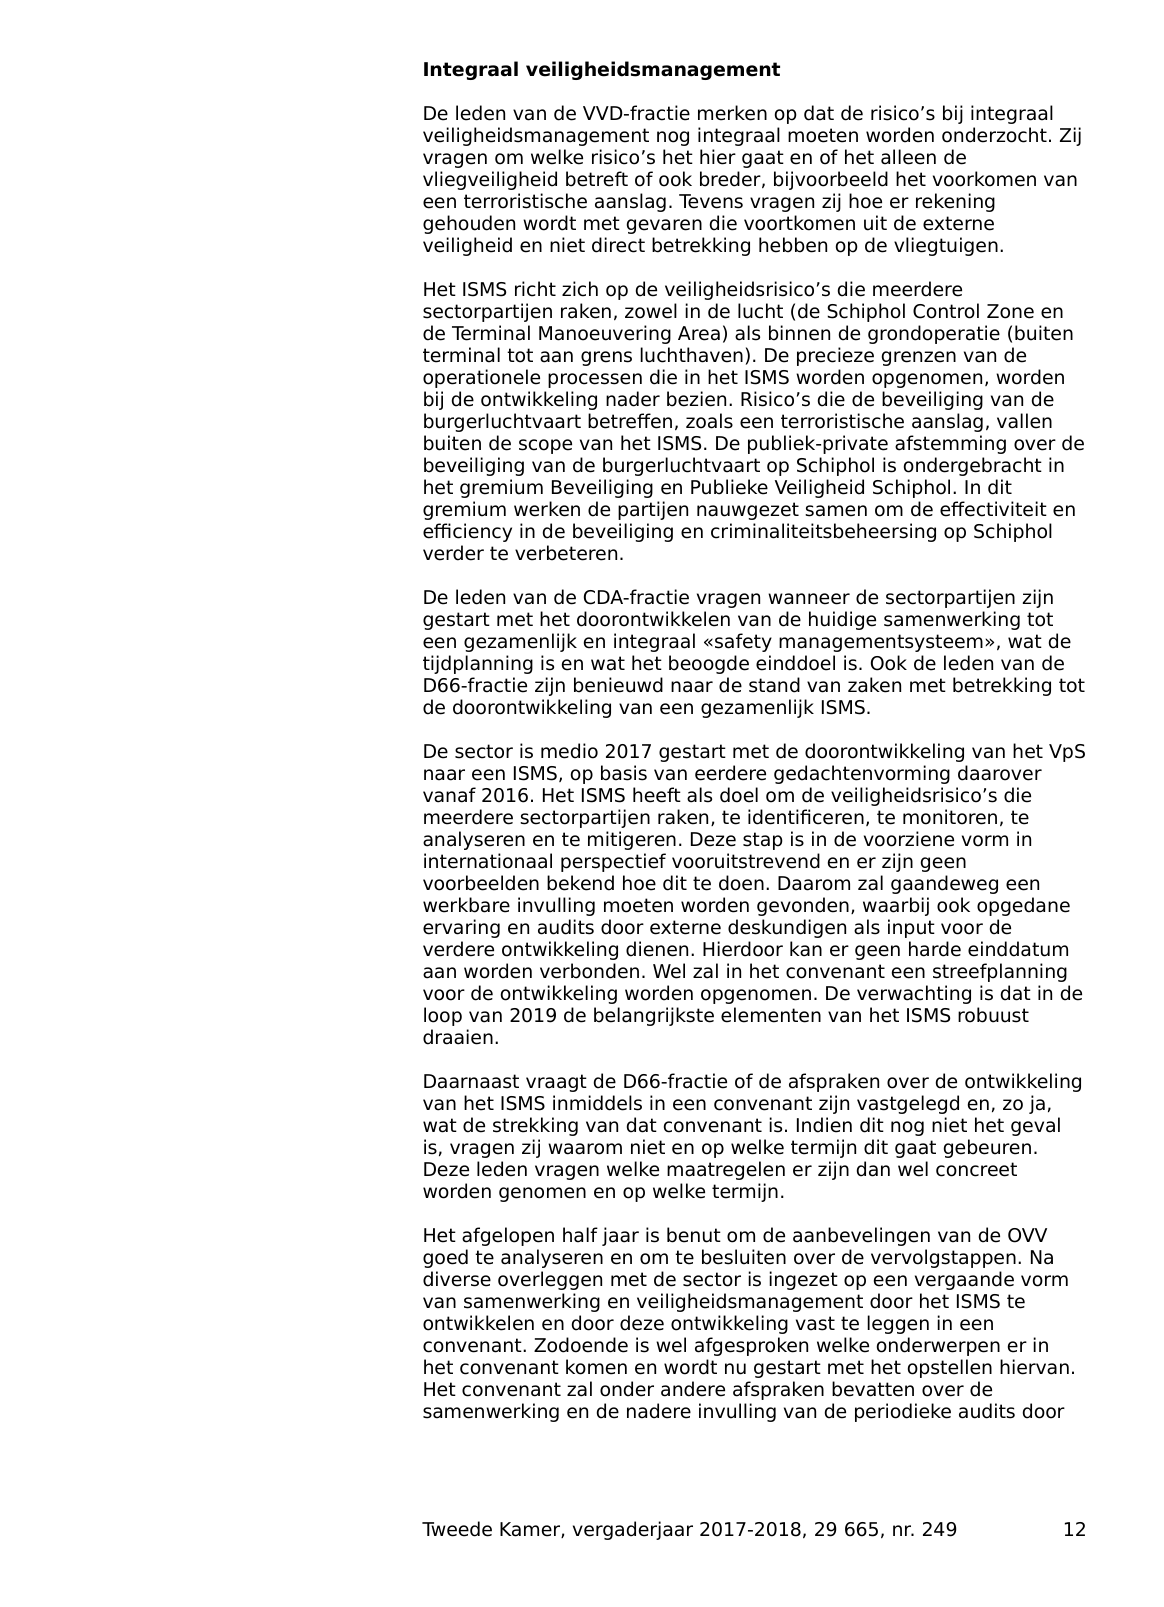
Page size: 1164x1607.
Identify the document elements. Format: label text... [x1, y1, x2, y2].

text De leden van de VVD-fractie merken op dat de risico’s bij integraal veiligheidsmanagement nog integraal moeten worden onderzocht. Zij vragen om welke risico’s het hier gaat en of het alleen de vliegveiligheid betreft of ook breder, bijvoorbeeld het voorkomen van een terroristische aanslag. Tevens vragen zij hoe er rekening gehouden wordt met gevaren die voortkomen uit de externe veiligheid en niet direct betrekking hebben op de vliegtuigen. [422, 103, 1087, 257]
text Het afgelopen half jaar is benut om de aanbevelingen van de OVV goed te analyseren en om te besluiten over de vervolgstappen. Na diverse overleggen met de sector is ingezet op een vergaande vorm van samenwerking en veiligheidsmanagement door het ISMS te ontwikkelen en door deze ontwikkeling vast te leggen in een convenant. Zodoende is wel afgesproken welke onderwerpen er in het convenant komen en wordt nu gestart met het opstellen hiervan. Het convenant zal onder andere afspraken bevatten over de samenwerking en de nadere invulling van de periodieke audits door [422, 1225, 1087, 1423]
text De sector is medio 2017 gestart met de doorontwikkeling van het VpS naar een ISMS, op basis van eerdere gedachtenvorming daarover vanaf 2016. Het ISMS heeft als doel om de veiligheidsrisico’s die meerdere sectorpartijen raken, te identificeren, te monitoren, te analyseren en te mitigeren. Deze stap is in de voorziene vorm in internationaal perspectief vooruitstrevend en er zijn geen voorbeelden bekend hoe dit te doen. Daarom zal gaandeweg een werkbare invulling moeten worden gevonden, waarbij ook opgedane ervaring en audits door externe deskundigen als input voor de verdere ontwikkeling dienen. Hierdoor kan er geen harde einddatum aan worden verbonden. Wel zal in het convenant een streefplanning voor de ontwikkeling worden opgenomen. De verwachting is dat in de loop van 2019 de belangrijkste elementen van het ISMS robuust draaien. [422, 741, 1087, 1049]
text Het ISMS richt zich op de veiligheidsrisico’s die meerdere sectorpartijen raken, zowel in de lucht (de Schiphol Control Zone en de Terminal Manoeuvering Area) als binnen de grondoperatie (buiten terminal tot aan grens luchthaven). De precieze grenzen van de operationele processen die in het ISMS worden opgenomen, worden bij de ontwikkeling nader bezien. Risico’s die de beveiliging van de burgerluchtvaart betreffen, zoals een terroristische aanslag, vallen buiten de scope van het ISMS. De publiek-private afstemming over de beveiliging van de burgerluchtvaart op Schiphol is ondergebracht in het gremium Beveiliging en Publieke Veiligheid Schiphol. In dit gremium werken de partijen nauwgezet samen om de effectiviteit en efficiency in de beveiliging en criminaliteitsbeheersing op Schiphol verder te verbeteren. [422, 279, 1087, 565]
subtitle Integraal veiligheidsmanagement [422, 59, 1087, 81]
text De leden van de CDA-fractie vragen wanneer de sectorpartijen zijn gestart met het doorontwikkelen van de huidige samenwerking tot een gezamenlijk en integraal «safety managementsysteem», wat de tijdplanning is en wat het beoogde einddoel is. Ook de leden van de D66-fractie zijn benieuwd naar de stand van zaken met betrekking tot de doorontwikkeling van een gezamenlijk ISMS. [422, 587, 1087, 719]
text Daarnaast vraagt de D66-fractie of de afspraken over de ontwikkeling van het ISMS inmiddels in een convenant zijn vastgelegd en, zo ja, wat de strekking van dat convenant is. Indien dit nog niet het geval is, vragen zij waarom niet en op welke termijn dit gaat gebeuren. Deze leden vragen welke maatregelen er zijn dan wel concreet worden genomen en op welke termijn. [422, 1071, 1087, 1203]
